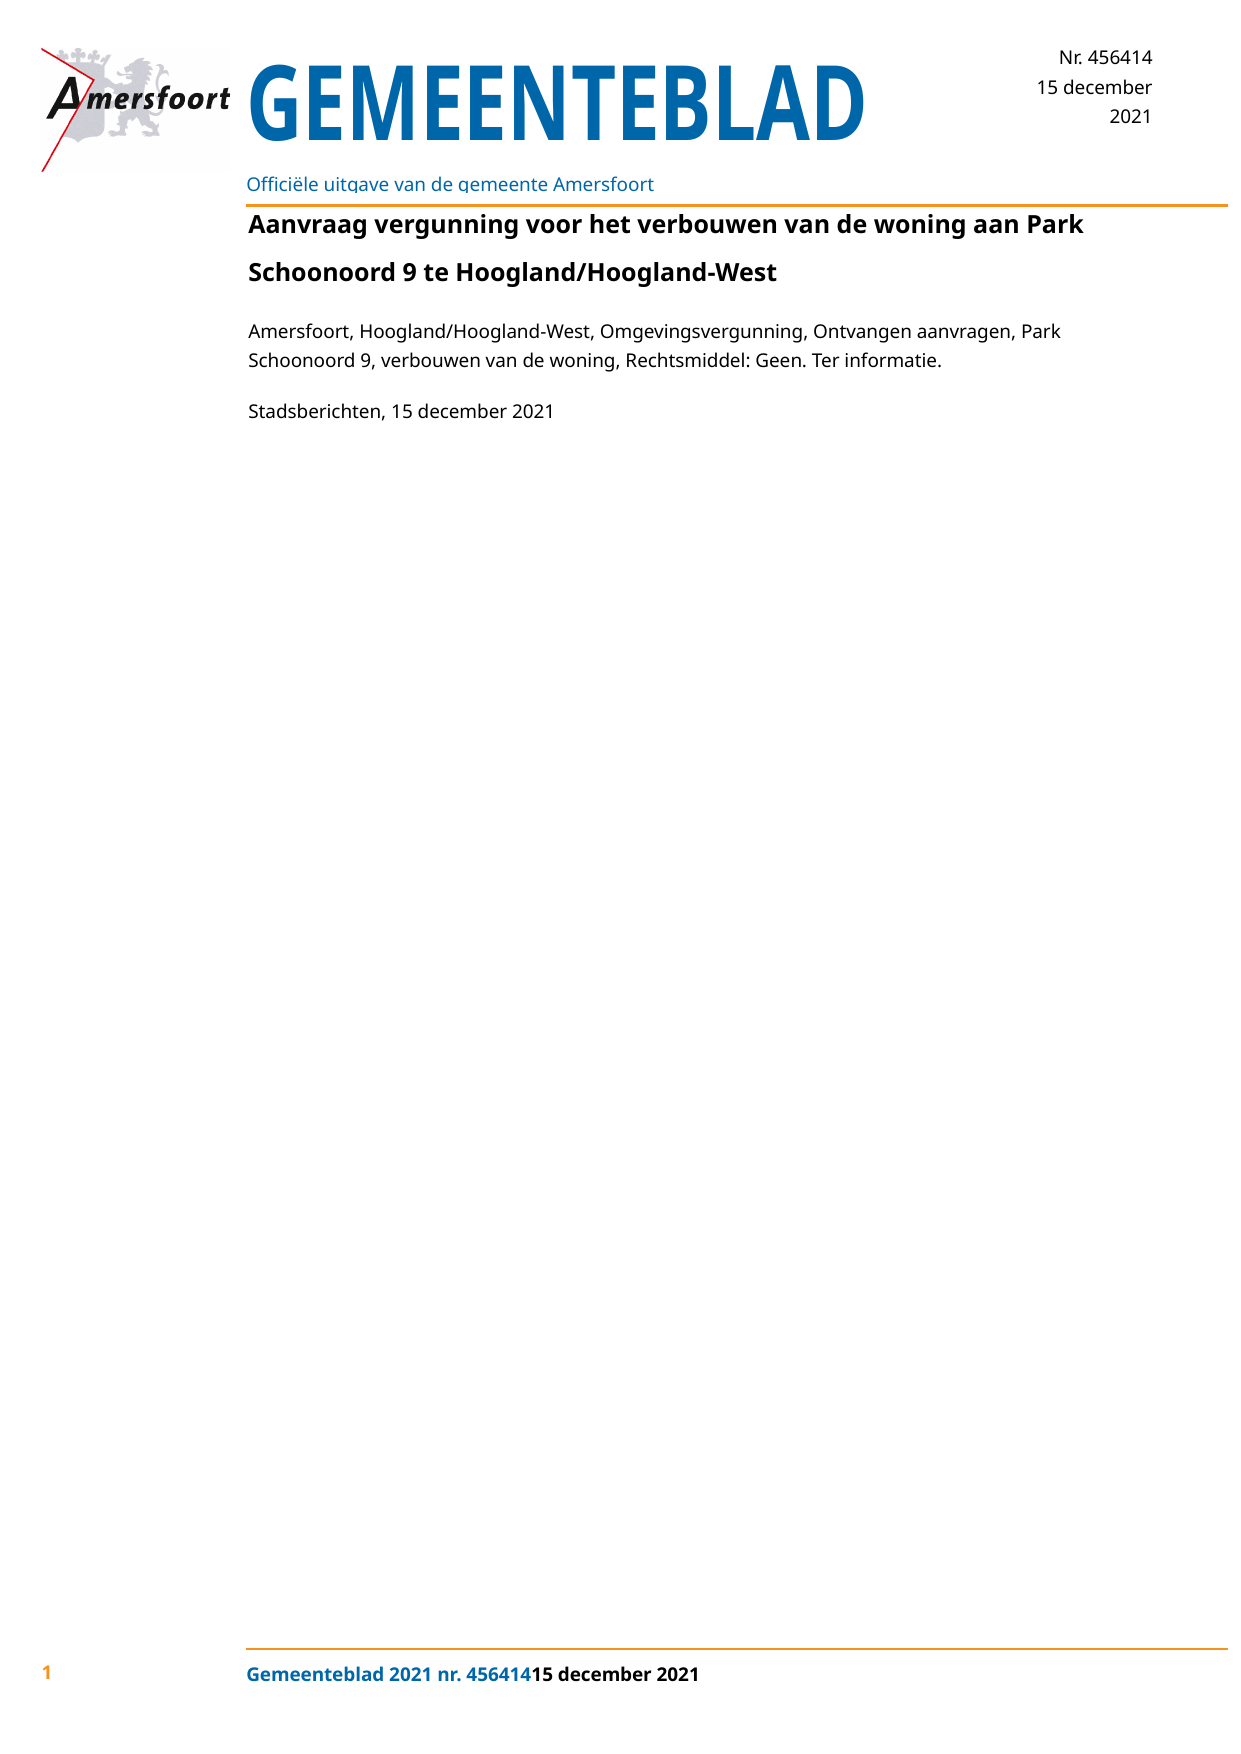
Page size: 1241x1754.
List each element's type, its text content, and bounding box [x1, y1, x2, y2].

text Stadsberichten, 15 december 2021 [248, 398, 1152, 424]
text Amersfoort, Hoogland/Hoogland-West, Omgevingsvergunning, Ontvangen aanvragen, Park Schoonoord 9, verbouwen van de woning, Rechtsmiddel: Geen. Ter informatie. [248, 318, 1152, 373]
text Aanvraag vergunning voor het verbouwen van de woning aan Park Schoonoord 9 te Hoogland/Hoogland-West [248, 207, 1152, 288]
picture [41, 47, 231, 172]
